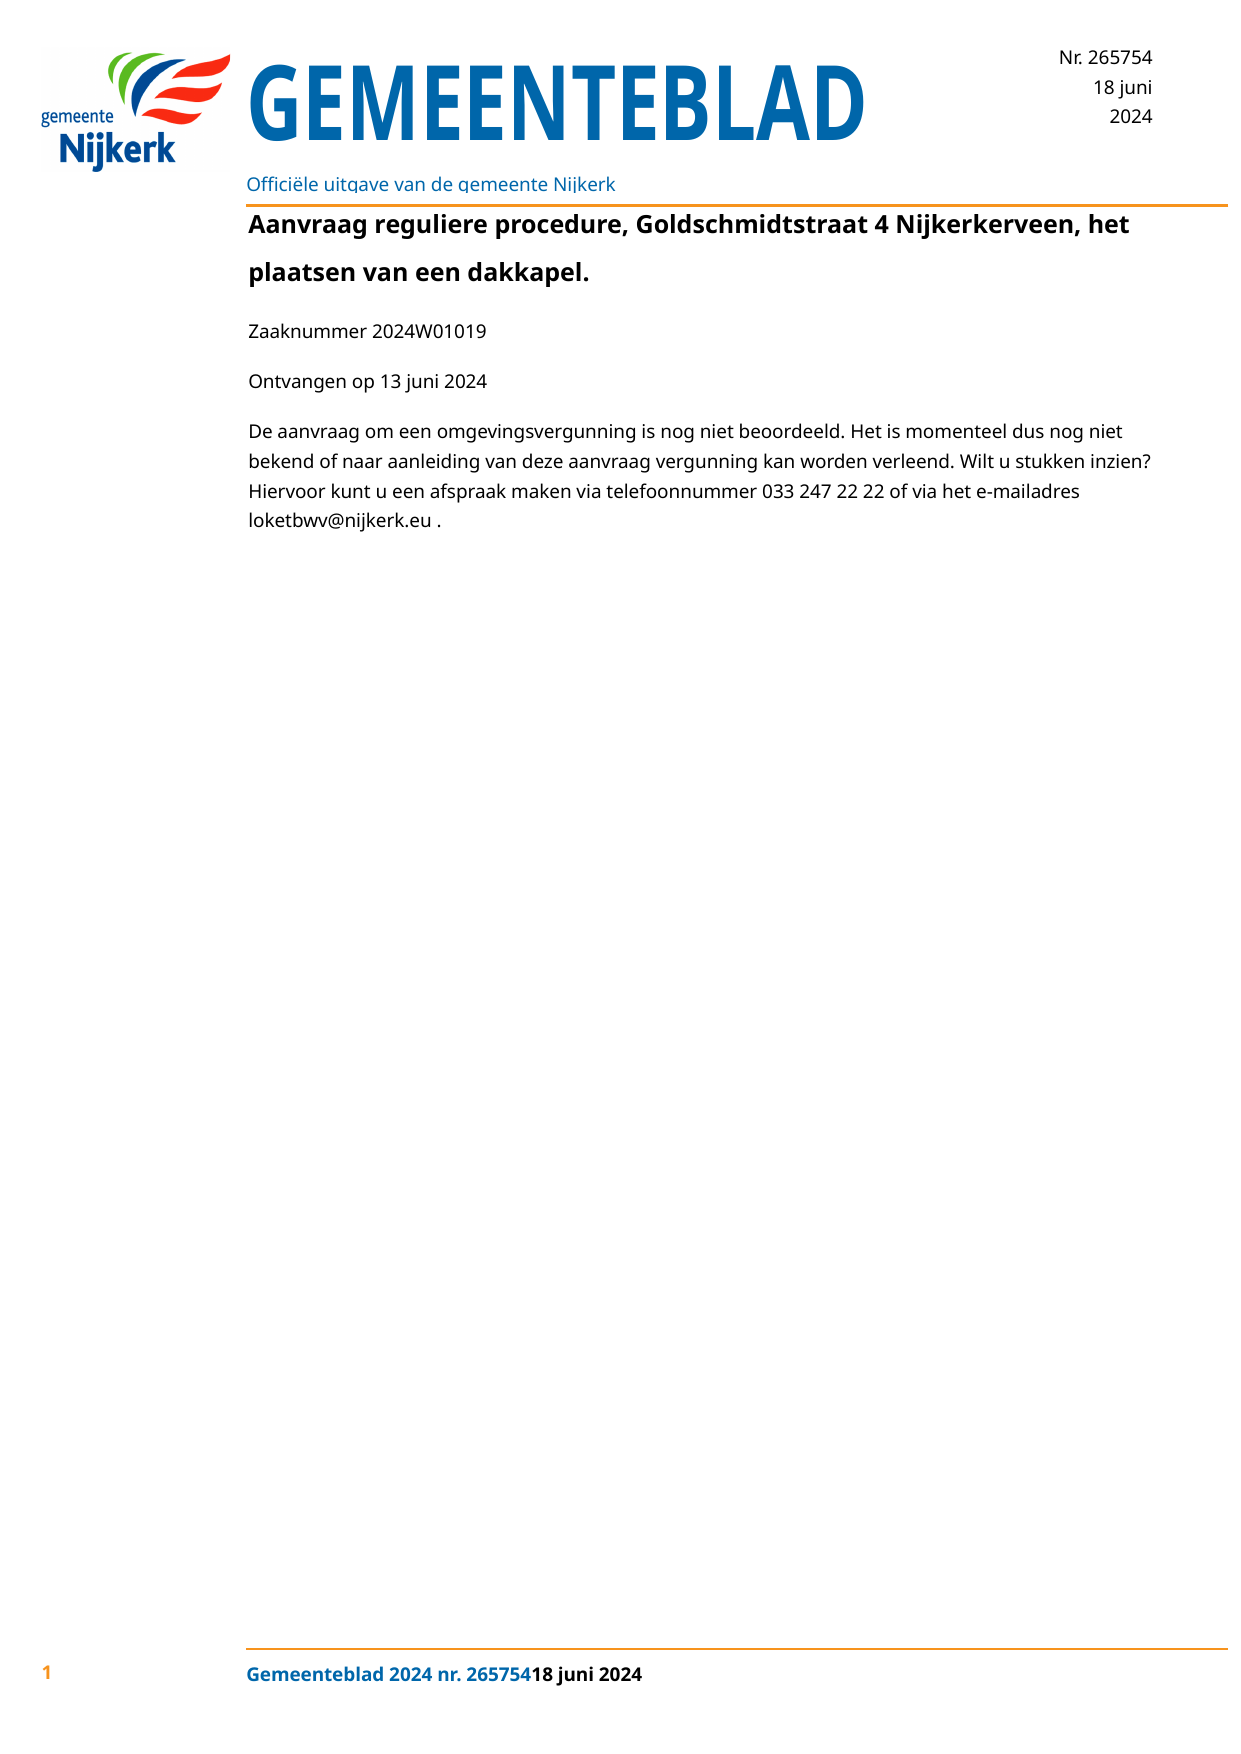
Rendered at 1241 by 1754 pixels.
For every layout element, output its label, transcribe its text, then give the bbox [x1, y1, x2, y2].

text De aanvraag om een omgevingsvergunning is nog niet beoordeeld. Het is momenteel dus nog niet bekend of naar aanleiding van deze aanvraag vergunning kan worden verleend. Wilt u stukken inzien? Hiervoor kunt u een afspraak maken via telefoonnummer 033 247 22 22 of via het e-mailadres loketbwv@nijkerk.eu . [248, 419, 1152, 533]
text Zaaknummer 2024W01019 [248, 318, 1152, 344]
picture [41, 47, 231, 172]
text Aanvraag reguliere procedure, Goldschmidtstraat 4 Nijkerkerveen, het plaatsen van een dakkapel. [248, 207, 1152, 288]
text Ontvangen op 13 juni 2024 [248, 368, 1152, 394]
